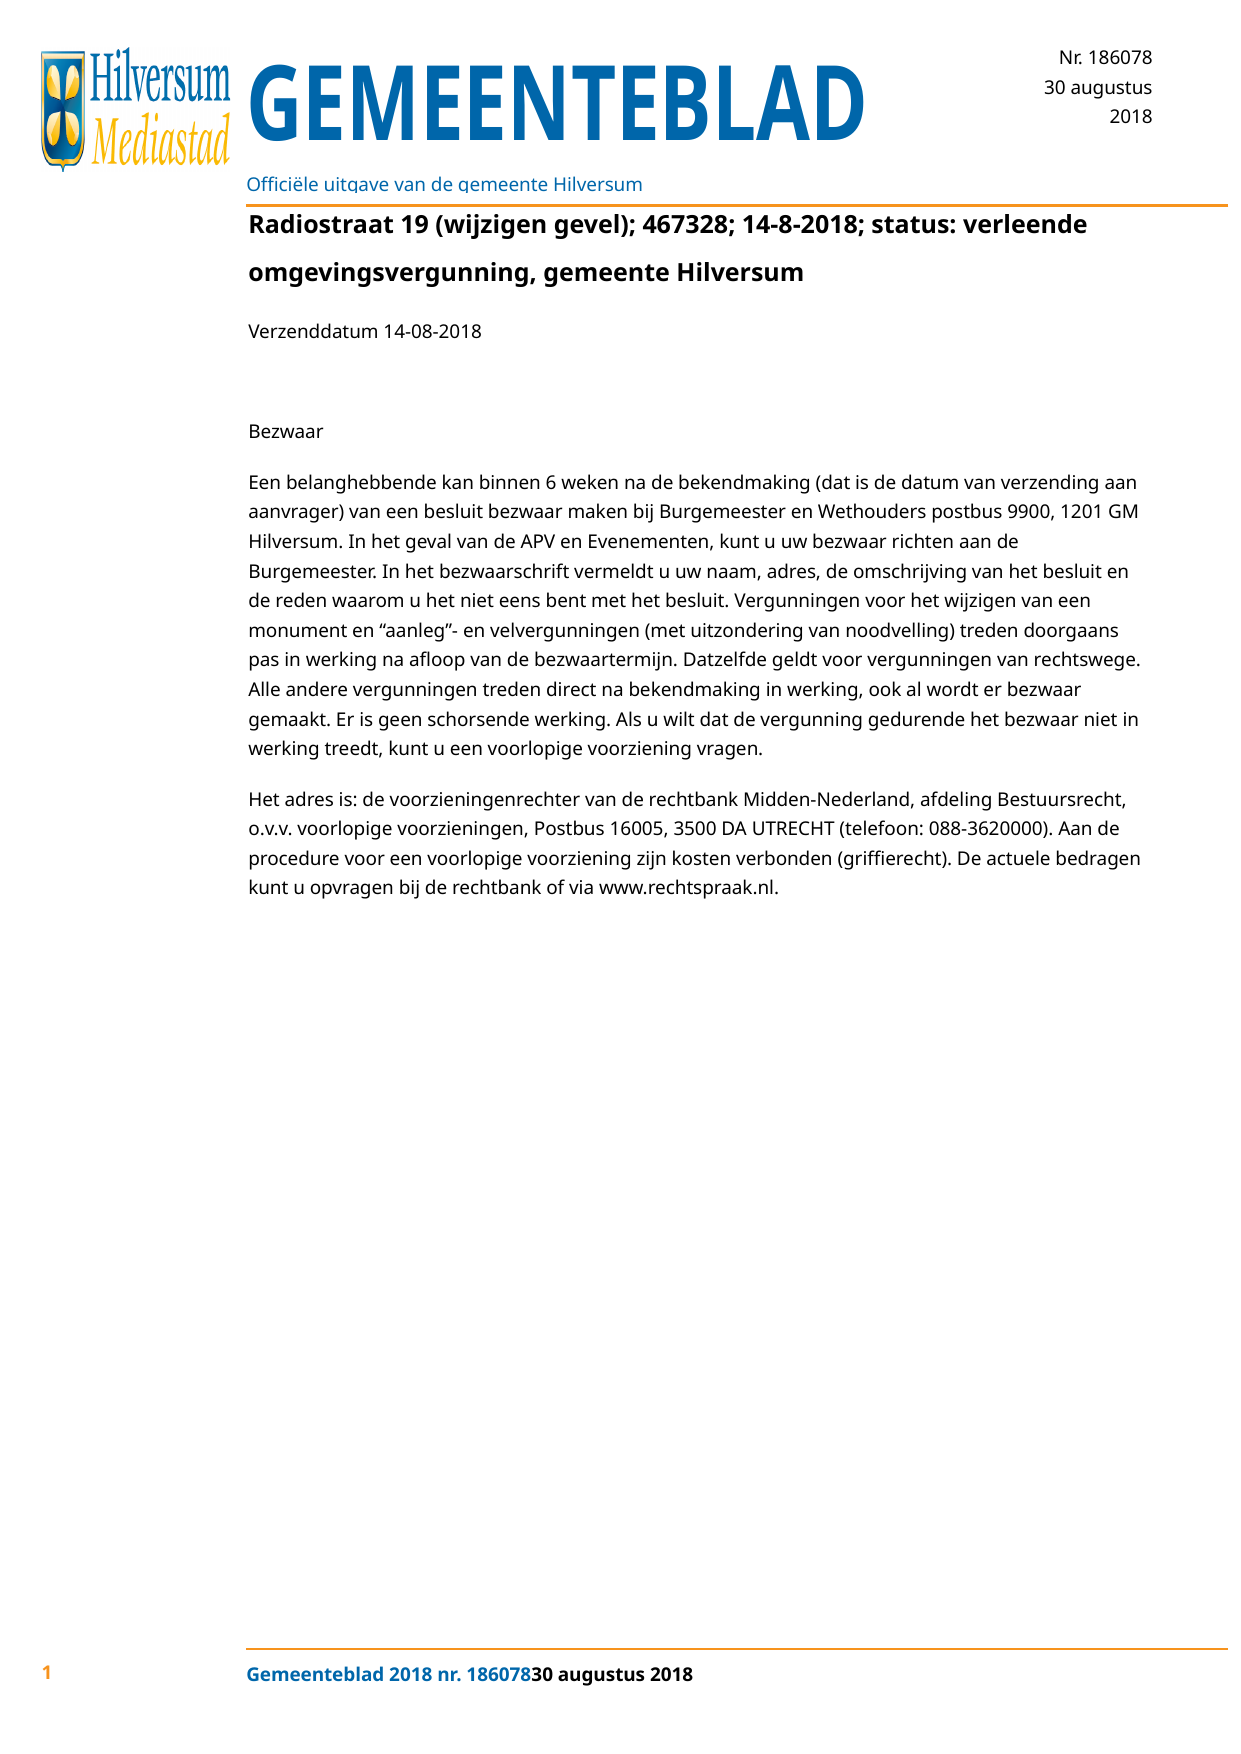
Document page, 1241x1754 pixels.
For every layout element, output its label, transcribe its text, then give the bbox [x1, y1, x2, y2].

picture [41, 47, 231, 172]
text Een belanghebbende kan binnen 6 weken na de bekendmaking (dat is de datum van verzending aan aanvrager) van een besluit bezwaar maken bij Burgemeester en Wethouders postbus 9900, 1201 GM Hilversum. In het geval van de APV en Evenementen, kunt u uw bezwaar richten aan de Burgemeester. In het bezwaarschrift vermeldt u uw naam, adres, de omschrijving van het besluit en de reden waarom u het niet eens bent met het besluit. Vergunningen voor het wijzigen van een monument en “aanleg”- en velvergunningen (met uitzondering van noodvelling) treden doorgaans pas in werking na afloop van de bezwaartermijn. Datzelfde geldt voor vergunningen van rechtswege. Alle andere vergunningen treden direct na bekendmaking in werking, ook al wordt er bezwaar gemaakt. Er is geen schorsende werking. Als u wilt dat de vergunning gedurende het bezwaar niet in werking treedt, kunt u een voorlopige voorziening vragen. [248, 469, 1152, 761]
text Radiostraat 19 (wijzigen gevel); 467328; 14-8-2018; status: verleende omgevingsvergunning, gemeente Hilversum [248, 207, 1152, 288]
text Het adres is: de voorzieningenrechter van de rechtbank Midden-Nederland, afdeling Bestuursrecht, o.v.v. voorlopige voorzieningen, Postbus 16005, 3500 DA UTRECHT (telefoon: 088-3620000). Aan de procedure voor een voorlopige voorziening zijn kosten verbonden (griffierecht). De actuele bedragen kunt u opvragen bij de rechtbank of via www.rechtspraak.nl. [248, 786, 1152, 900]
text Bezwaar [248, 419, 1152, 444]
text Verzenddatum 14-08-2018 [248, 318, 1152, 344]
